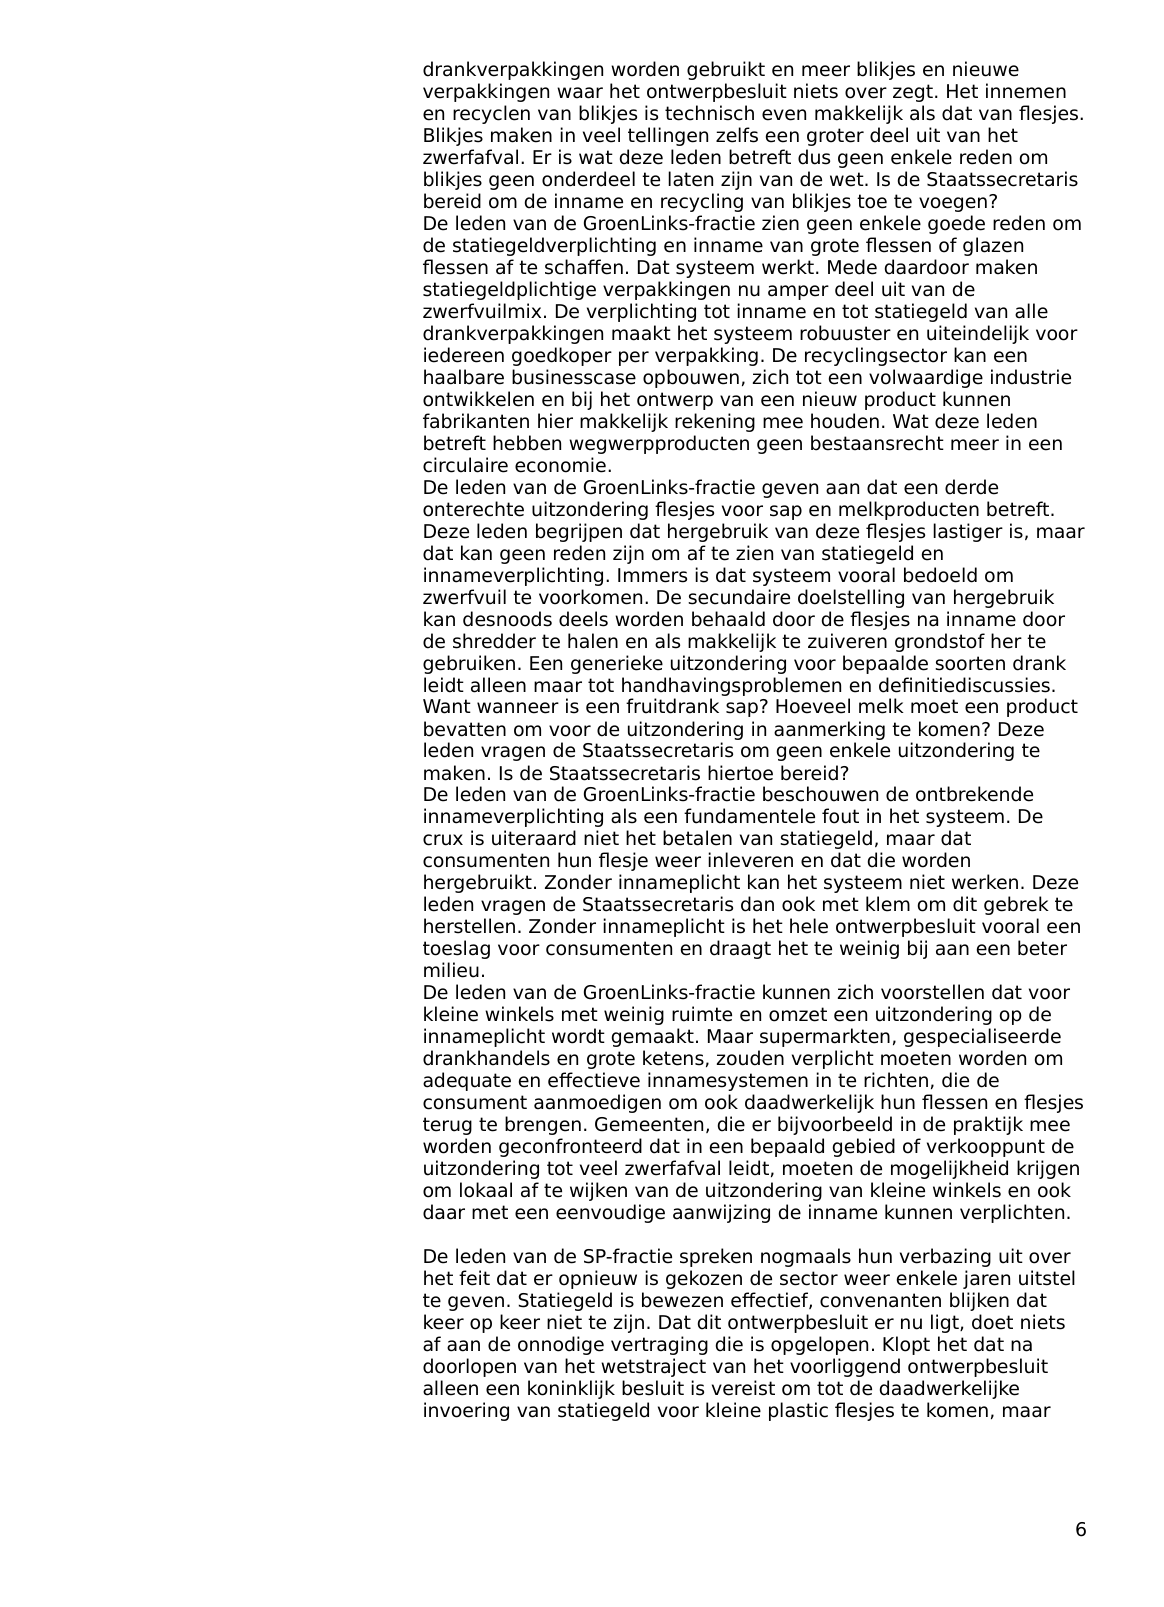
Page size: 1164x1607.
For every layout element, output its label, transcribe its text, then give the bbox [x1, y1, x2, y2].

text De leden van de GroenLinks-fractie beschouwen de ontbrekende innameverplichting als een fundamentele fout in het systeem. De crux is uiteraard niet het betalen van statiegeld, maar dat consumenten hun flesje weer inleveren en dat die worden hergebruikt. Zonder innameplicht kan het systeem niet werken. Deze leden vragen de Staatssecretaris dan ook met klem om dit gebrek te herstellen. Zonder innameplicht is het hele ontwerpbesluit vooral een toeslag voor consumenten en draagt het te weinig bij aan een beter milieu. [422, 784, 1087, 982]
text drankverpakkingen worden gebruikt en meer blikjes en nieuwe verpakkingen waar het ontwerpbesluit niets over zegt. Het innemen en recyclen van blikjes is technisch even makkelijk als dat van flesjes. Blikjes maken in veel tellingen zelfs een groter deel uit van het zwerfafval. Er is wat deze leden betreft dus geen enkele reden om blikjes geen onderdeel te laten zijn van de wet. Is de Staatssecretaris bereid om de inname en recycling van blikjes toe te voegen? [422, 59, 1087, 213]
text De leden van de GroenLinks-fractie zien geen enkele goede reden om de statiegeldverplichting en inname van grote flessen of glazen flessen af te schaffen. Dat systeem werkt. Mede daardoor maken statiegeldplichtige verpakkingen nu amper deel uit van de zwerfvuilmix. De verplichting tot inname en tot statiegeld van alle drankverpakkingen maakt het systeem robuuster en uiteindelijk voor iedereen goedkoper per verpakking. De recyclingsector kan een haalbare businesscase opbouwen, zich tot een volwaardige industrie ontwikkelen en bij het ontwerp van een nieuw product kunnen fabrikanten hier makkelijk rekening mee houden. Wat deze leden betreft hebben wegwerpproducten geen bestaansrecht meer in een circulaire economie. [422, 213, 1087, 477]
text De leden van de GroenLinks-fractie kunnen zich voorstellen dat voor kleine winkels met weinig ruimte en omzet een uitzondering op de innameplicht wordt gemaakt. Maar supermarkten, gespecialiseerde drankhandels en grote ketens, zouden verplicht moeten worden om adequate en effectieve innamesystemen in te richten, die de consument aanmoedigen om ook daadwerkelijk hun flessen en flesjes terug te brengen. Gemeenten, die er bijvoorbeeld in de praktijk mee worden geconfronteerd dat in een bepaald gebied of verkooppunt de uitzondering tot veel zwerfafval leidt, moeten de mogelijkheid krijgen om lokaal af te wijken van de uitzondering van kleine winkels en ook daar met een eenvoudige aanwijzing de inname kunnen verplichten. [422, 982, 1087, 1224]
text De leden van de SP-fractie spreken nogmaals hun verbazing uit over het feit dat er opnieuw is gekozen de sector weer enkele jaren uitstel te geven. Statiegeld is bewezen effectief, convenanten blijken dat keer op keer niet te zijn. Dat dit ontwerpbesluit er nu ligt, doet niets af aan de onnodige vertraging die is opgelopen. Klopt het dat na doorlopen van het wetstraject van het voorliggend ontwerpbesluit alleen een koninklijk besluit is vereist om tot de daadwerkelijke invoering van statiegeld voor kleine plastic flesjes te komen, maar [422, 1246, 1087, 1422]
text De leden van de GroenLinks-fractie geven aan dat een derde onterechte uitzondering flesjes voor sap en melkproducten betreft. Deze leden begrijpen dat hergebruik van deze flesjes lastiger is, maar dat kan geen reden zijn om af te zien van statiegeld en innameverplichting. Immers is dat systeem vooral bedoeld om zwerfvuil te voorkomen. De secundaire doelstelling van hergebruik kan desnoods deels worden behaald door de flesjes na inname door de shredder te halen en als makkelijk te zuiveren grondstof her te gebruiken. Een generieke uitzondering voor bepaalde soorten drank leidt alleen maar tot handhavingsproblemen en definitiediscussies. Want wanneer is een fruitdrank sap? Hoeveel melk moet een product bevatten om voor de uitzondering in aanmerking te komen? Deze leden vragen de Staatssecretaris om geen enkele uitzondering te maken. Is de Staatssecretaris hiertoe bereid? [422, 477, 1087, 784]
